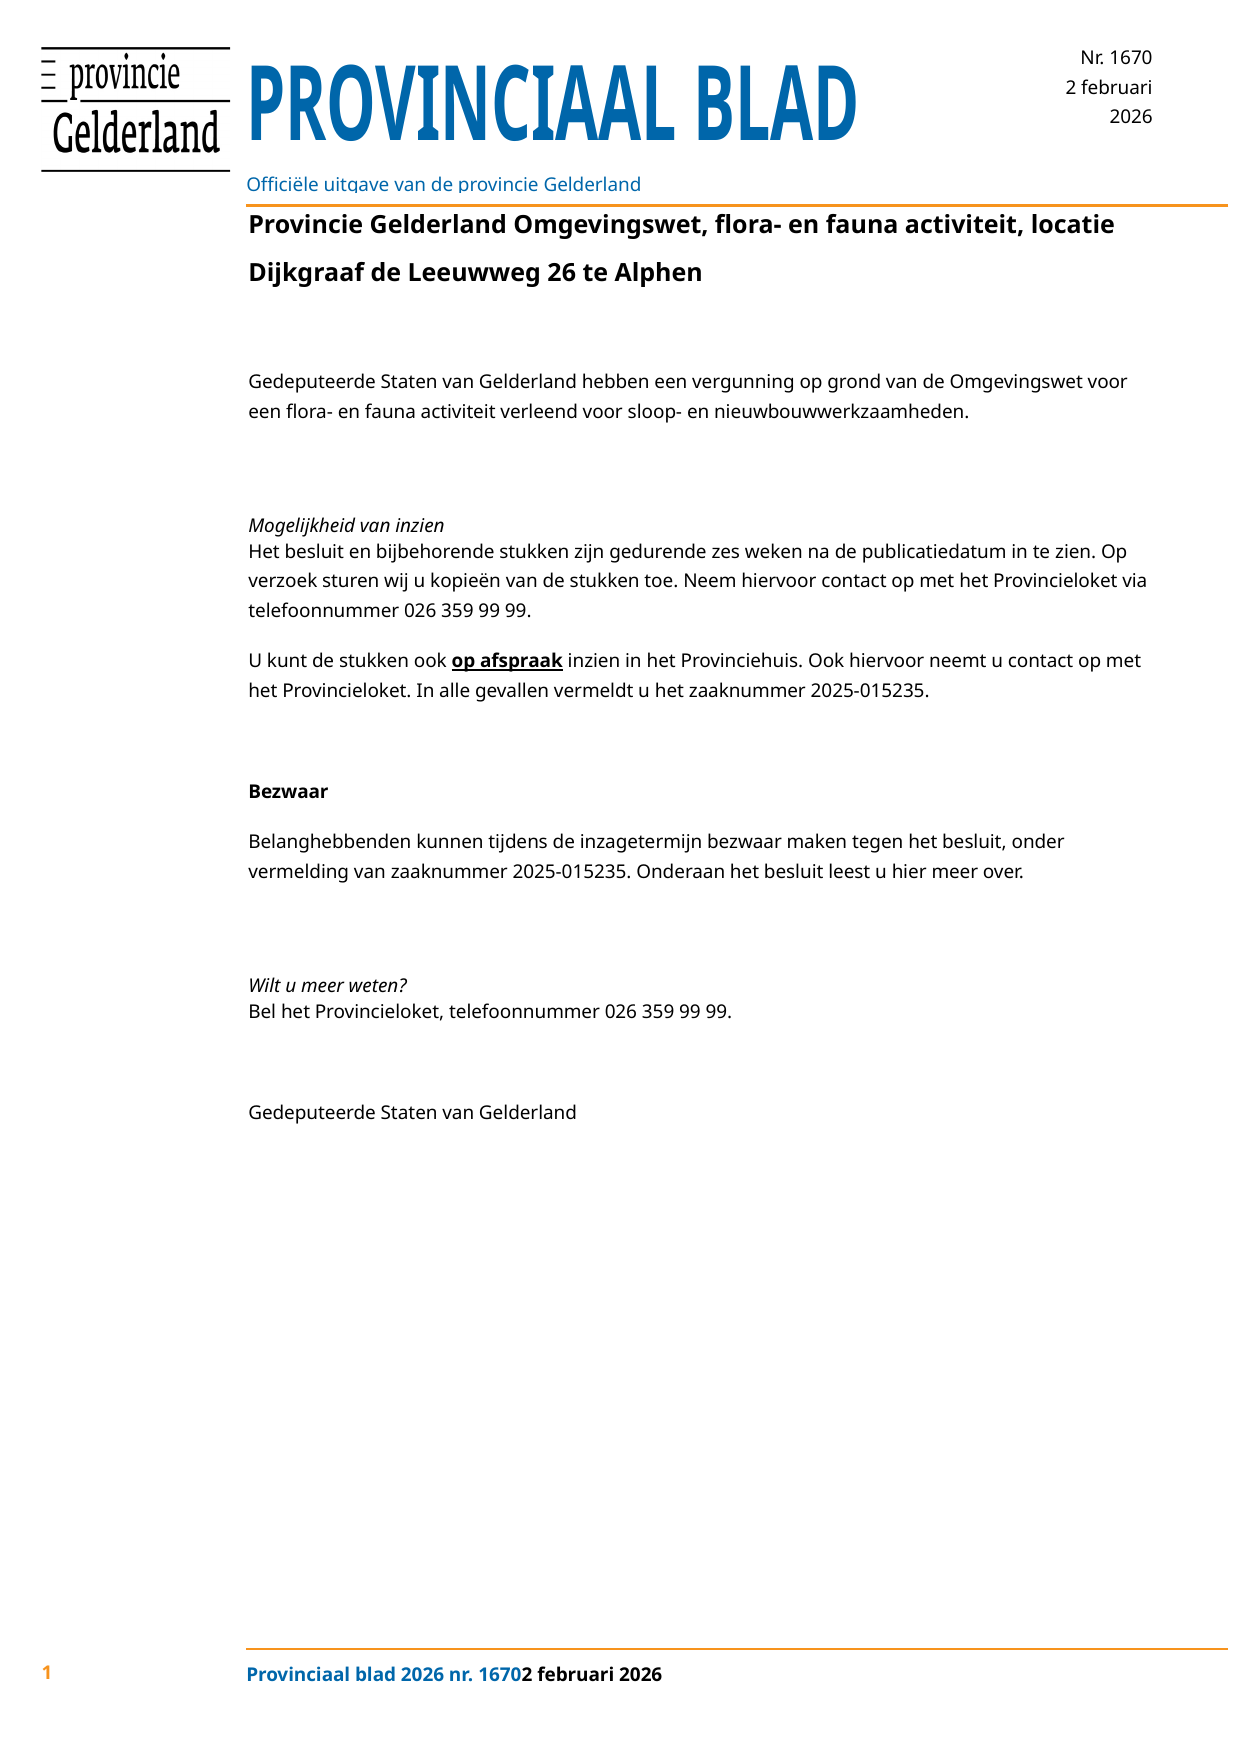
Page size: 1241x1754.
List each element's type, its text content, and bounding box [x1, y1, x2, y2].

picture [41, 47, 231, 172]
text Gedeputeerde Staten van Gelderland [248, 1099, 1152, 1125]
text Het besluit en bijbehorende stukken zijn gedurende zes weken na de publicatiedatum in te zien. Op verzoek sturen wij u kopieën van de stukken toe. Neem hiervoor contact op met het Provincieloket via telefoonnummer 026 359 99 99. [248, 538, 1152, 623]
text Bel het Provincieloket, telefoonnummer 026 359 99 99. [248, 998, 1152, 1024]
text Mogelijkheid van inzien [248, 512, 1152, 538]
text Gedeputeerde Staten van Gelderland hebben een vergunning op grond van de Omgevingswet voor een flora- en fauna activiteit verleend voor sloop- en nieuwbouwwerkzaamheden. [248, 368, 1152, 424]
text Belanghebbenden kunnen tijdens de inzagetermijn bezwaar maken tegen het besluit, onder vermelding van zaaknummer 2025-015235. Onderaan het besluit leest u hier meer over. [248, 828, 1152, 884]
text Provincie Gelderland Omgevingswet, flora- en fauna activiteit, locatie Dijkgraaf de Leeuwweg 26 te Alphen [248, 207, 1152, 288]
text U kunt de stukken ook op afspraak inzien in het Provinciehuis. Ook hiervoor neemt u contact op met het Provincieloket. In alle gevallen vermeldt u het zaaknummer 2025-015235. [248, 648, 1152, 703]
text Wilt u meer weten? [248, 972, 1152, 998]
text Bezwaar [248, 778, 1152, 804]
